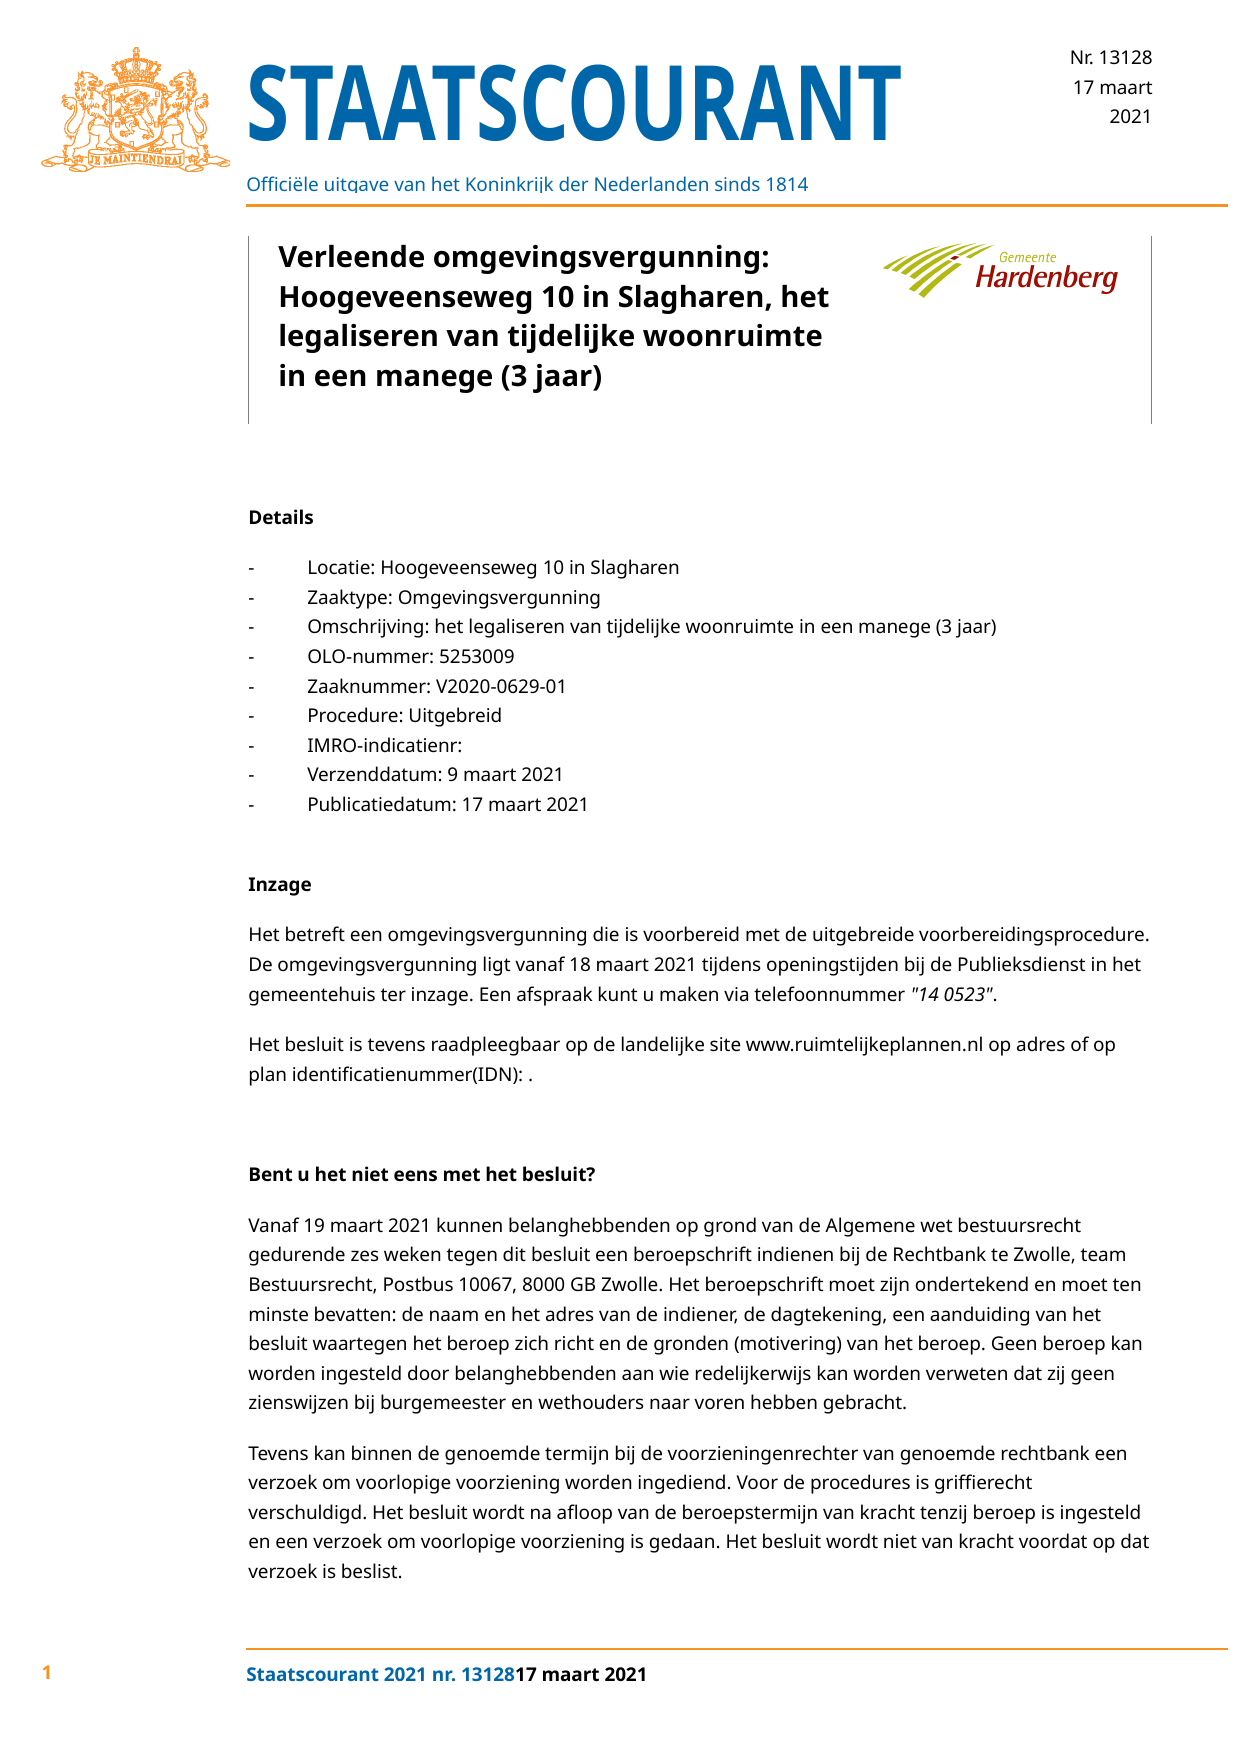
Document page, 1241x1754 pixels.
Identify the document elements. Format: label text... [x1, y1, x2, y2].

text Het besluit is tevens raadpleegbaar op de landelijke site www.ruimtelijkeplannen.nl op adres of op plan identificatienummer(IDN): . [248, 1031, 1152, 1086]
list Zaaktype: Omgevingsvergunning [248, 584, 1152, 610]
list Zaaknummer: V2020-0629-01 [248, 673, 1152, 698]
text Inzage [248, 871, 1152, 897]
table_header Verleende omgevingsvergunning: Hoogeveenseweg 10 in Slagharen, het legaliseren van tijdelijke woonruimte in een manege (3 jaar) [249, 236, 850, 424]
picture [882, 236, 1119, 309]
text Tevens kan binnen de genoemde termijn bij de voorzieningenrechter van genoemde rechtbank een verzoek om voorlopige voorziening worden ingediend. Voor de procedures is griffierecht verschuldigd. Het besluit wordt na afloop van de beroepstermijn van kracht tenzij beroep is ingesteld en een verzoek om voorlopige voorziening is gedaan. Het besluit wordt niet van kracht voordat op dat verzoek is beslist. [248, 1440, 1152, 1584]
list Omschrijving: het legaliseren van tijdelijke woonruimte in een manege (3 jaar) [248, 614, 1152, 639]
list Locatie: Hoogeveenseweg 10 in Slagharen [248, 554, 1152, 580]
text Details [248, 504, 1152, 530]
list IMRO-indicatienr: [248, 732, 1152, 758]
list OLO-nummer: 5253009 [248, 643, 1152, 669]
text Het betreft een omgevingsvergunning die is voorbereid met de uitgebreide voorbereidingsprocedure. De omgevingsvergunning ligt vanaf 18 maart 2021 tijdens openingstijden bij de Publieksdienst in het gemeentehuis ter inzage. Een afspraak kunt u maken via telefoonnummer "14 0523". [248, 922, 1152, 1006]
list Publicatiedatum: 17 maart 2021 [248, 791, 1152, 817]
list Procedure: Uitgebreid [248, 702, 1152, 728]
picture [41, 47, 231, 172]
text Bent u het niet eens met het besluit? [248, 1162, 1152, 1187]
list Verzenddatum: 9 maart 2021 [248, 762, 1152, 787]
text Vanaf 19 maart 2021 kunnen belanghebbenden op grond van de Algemene wet bestuursrecht gedurende zes weken tegen dit besluit een beroepschrift indienen bij de Rechtbank te Zwolle, team Bestuursrecht, Postbus 10067, 8000 GB Zwolle. Het beroepschrift moet zijn ondertekend en moet ten minste bevatten: de naam en het adres van de indiener, de dagtekening, een aanduiding van het besluit waartegen het beroep zich richt en de gronden (motivering) van het beroep. Geen beroep kan worden ingesteld door belanghebbenden aan wie redelijkerwijs kan worden verweten dat zij geen zienswijzen bij burgemeester en wethouders naar voren hebben gebracht. [248, 1212, 1152, 1415]
table_header [850, 236, 1151, 424]
